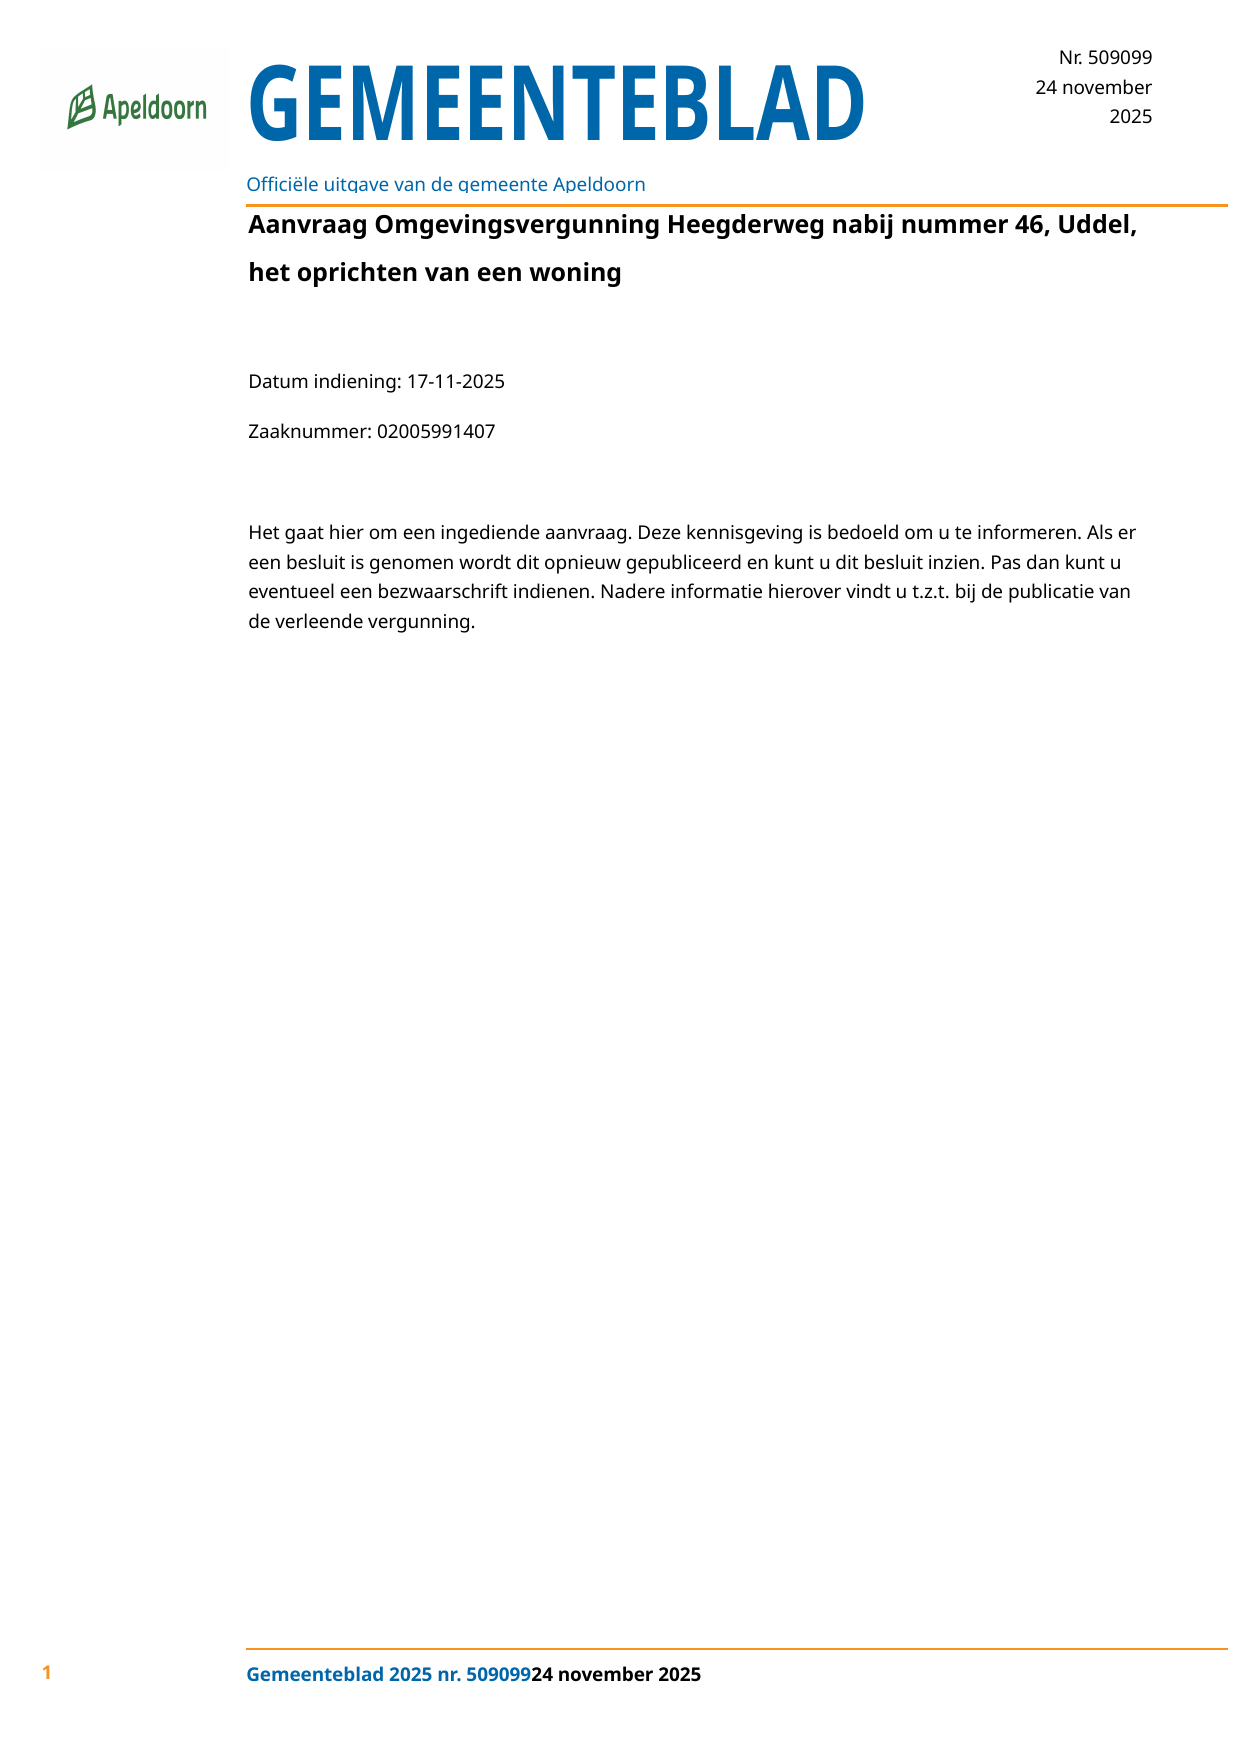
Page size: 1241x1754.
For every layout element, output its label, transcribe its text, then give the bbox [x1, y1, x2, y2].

text Zaaknummer: 02005991407 [248, 419, 1152, 444]
text Aanvraag Omgevingsvergunning Heegderweg nabij nummer 46, Uddel, het oprichten van een woning [248, 207, 1152, 288]
picture [41, 47, 231, 172]
text Datum indiening: 17-11-2025 [248, 368, 1152, 394]
text Het gaat hier om een ingediende aanvraag. Deze kennisgeving is bedoeld om u te informeren. Als er een besluit is genomen wordt dit opnieuw gepubliceerd en kunt u dit besluit inzien. Pas dan kunt u eventueel een bezwaarschrift indienen. Nadere informatie hierover vindt u t.z.t. bij de publicatie van de verleende vergunning. [248, 519, 1152, 634]
